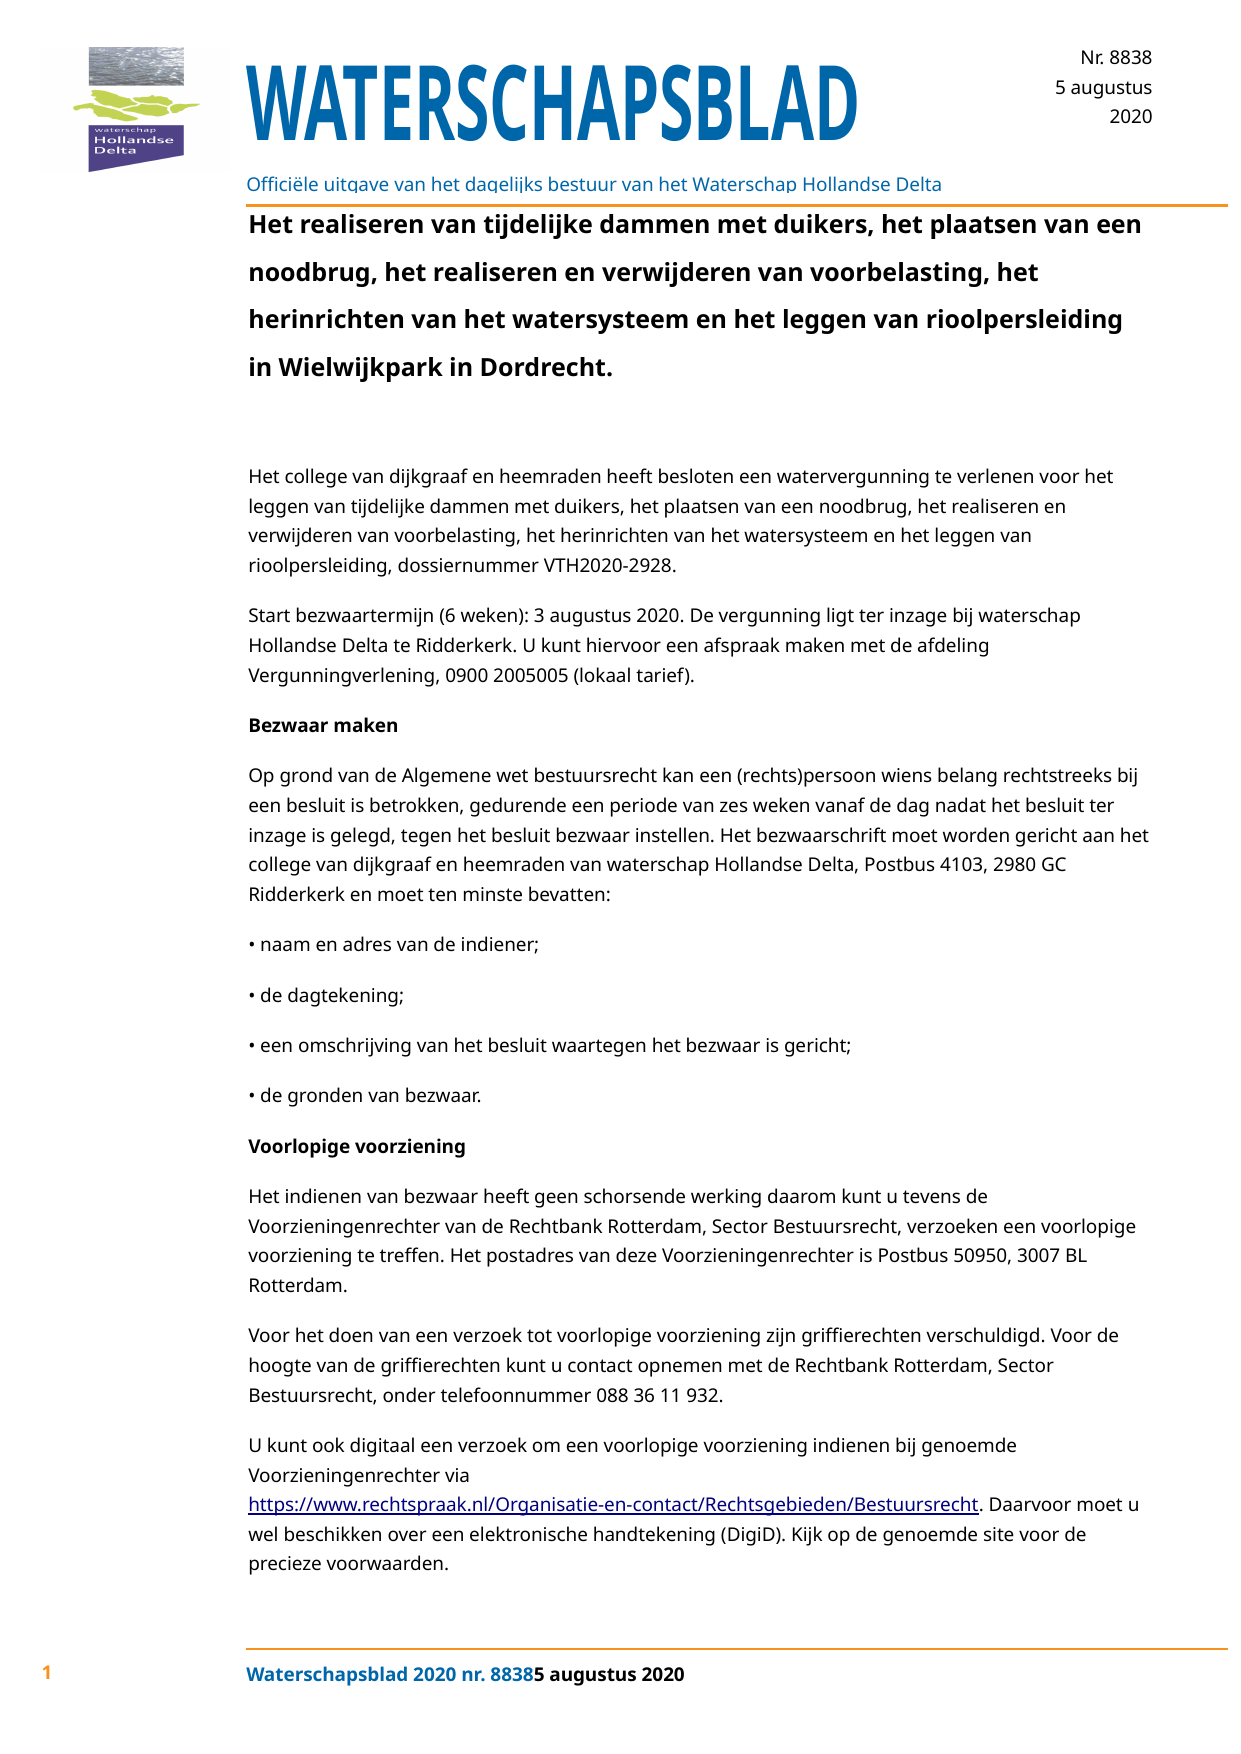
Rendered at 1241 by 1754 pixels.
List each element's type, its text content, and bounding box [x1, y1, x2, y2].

picture [41, 47, 231, 172]
text • naam en adres van de indiener; [248, 931, 1152, 957]
text • de dagtekening; [248, 982, 1152, 1008]
text U kunt ook digitaal een verzoek om een voorlopige voorziening indienen bij genoemde Voorzieningenrechter via https://www.rechtspraak.nl/Organisatie-en-contact/Rechtsgebieden/Bestuursrecht. Daarvoor moet u wel beschikken over een elektronische handtekening (DigiD). Kijk op de genoemde site voor de precieze voorwaarden. [248, 1432, 1152, 1576]
text Voor het doen van een verzoek tot voorlopige voorziening zijn griffierechten verschuldigd. Voor de hoogte van de griffierechten kunt u contact opnemen met de Rechtbank Rotterdam, Sector Bestuursrecht, onder telefoonnummer 088 36 11 932. [248, 1323, 1152, 1408]
text Bezwaar maken [248, 712, 1152, 738]
text Voorlopige voorziening [248, 1133, 1152, 1159]
text Start bezwaartermijn (6 weken): 3 augustus 2020. De vergunning ligt ter inzage bij waterschap Hollandse Delta te Ridderkerk. U kunt hiervoor een afspraak maken met de afdeling Vergunningverlening, 0900 2005005 (lokaal tarief). [248, 603, 1152, 688]
text Het realiseren van tijdelijke dammen met duikers, het plaatsen van een noodbrug, het realiseren en verwijderen van voorbelasting, het herinrichten van het watersysteem en het leggen van rioolpersleiding in Wielwijkpark in Dordrecht. [248, 207, 1152, 384]
text Het college van dijkgraaf en heemraden heeft besloten een watervergunning te verlenen voor het leggen van tijdelijke dammen met duikers, het plaatsen van een noodbrug, het realiseren en verwijderen van voorbelasting, het herinrichten van het watersysteem en het leggen van rioolpersleiding, dossiernummer VTH2020-2928. [248, 463, 1152, 578]
text Het indienen van bezwaar heeft geen schorsende werking daarom kunt u tevens de Voorzieningenrechter van de Rechtbank Rotterdam, Sector Bestuursrecht, verzoeken een voorlopige voorziening te treffen. Het postadres van deze Voorzieningenrechter is Postbus 50950, 3007 BL Rotterdam. [248, 1183, 1152, 1298]
text • de gronden van bezwaar. [248, 1083, 1152, 1108]
text Op grond van de Algemene wet bestuursrecht kan een (rechts)persoon wiens belang rechtstreeks bij een besluit is betrokken, gedurende een periode van zes weken vanaf de dag nadat het besluit ter inzage is gelegd, tegen het besluit bezwaar instellen. Het bezwaarschrift moet worden gericht aan het college van dijkgraaf en heemraden van waterschap Hollandse Delta, Postbus 4103, 2980 GC Ridderkerk en moet ten minste bevatten: [248, 763, 1152, 907]
text • een omschrijving van het besluit waartegen het bezwaar is gericht; [248, 1032, 1152, 1058]
